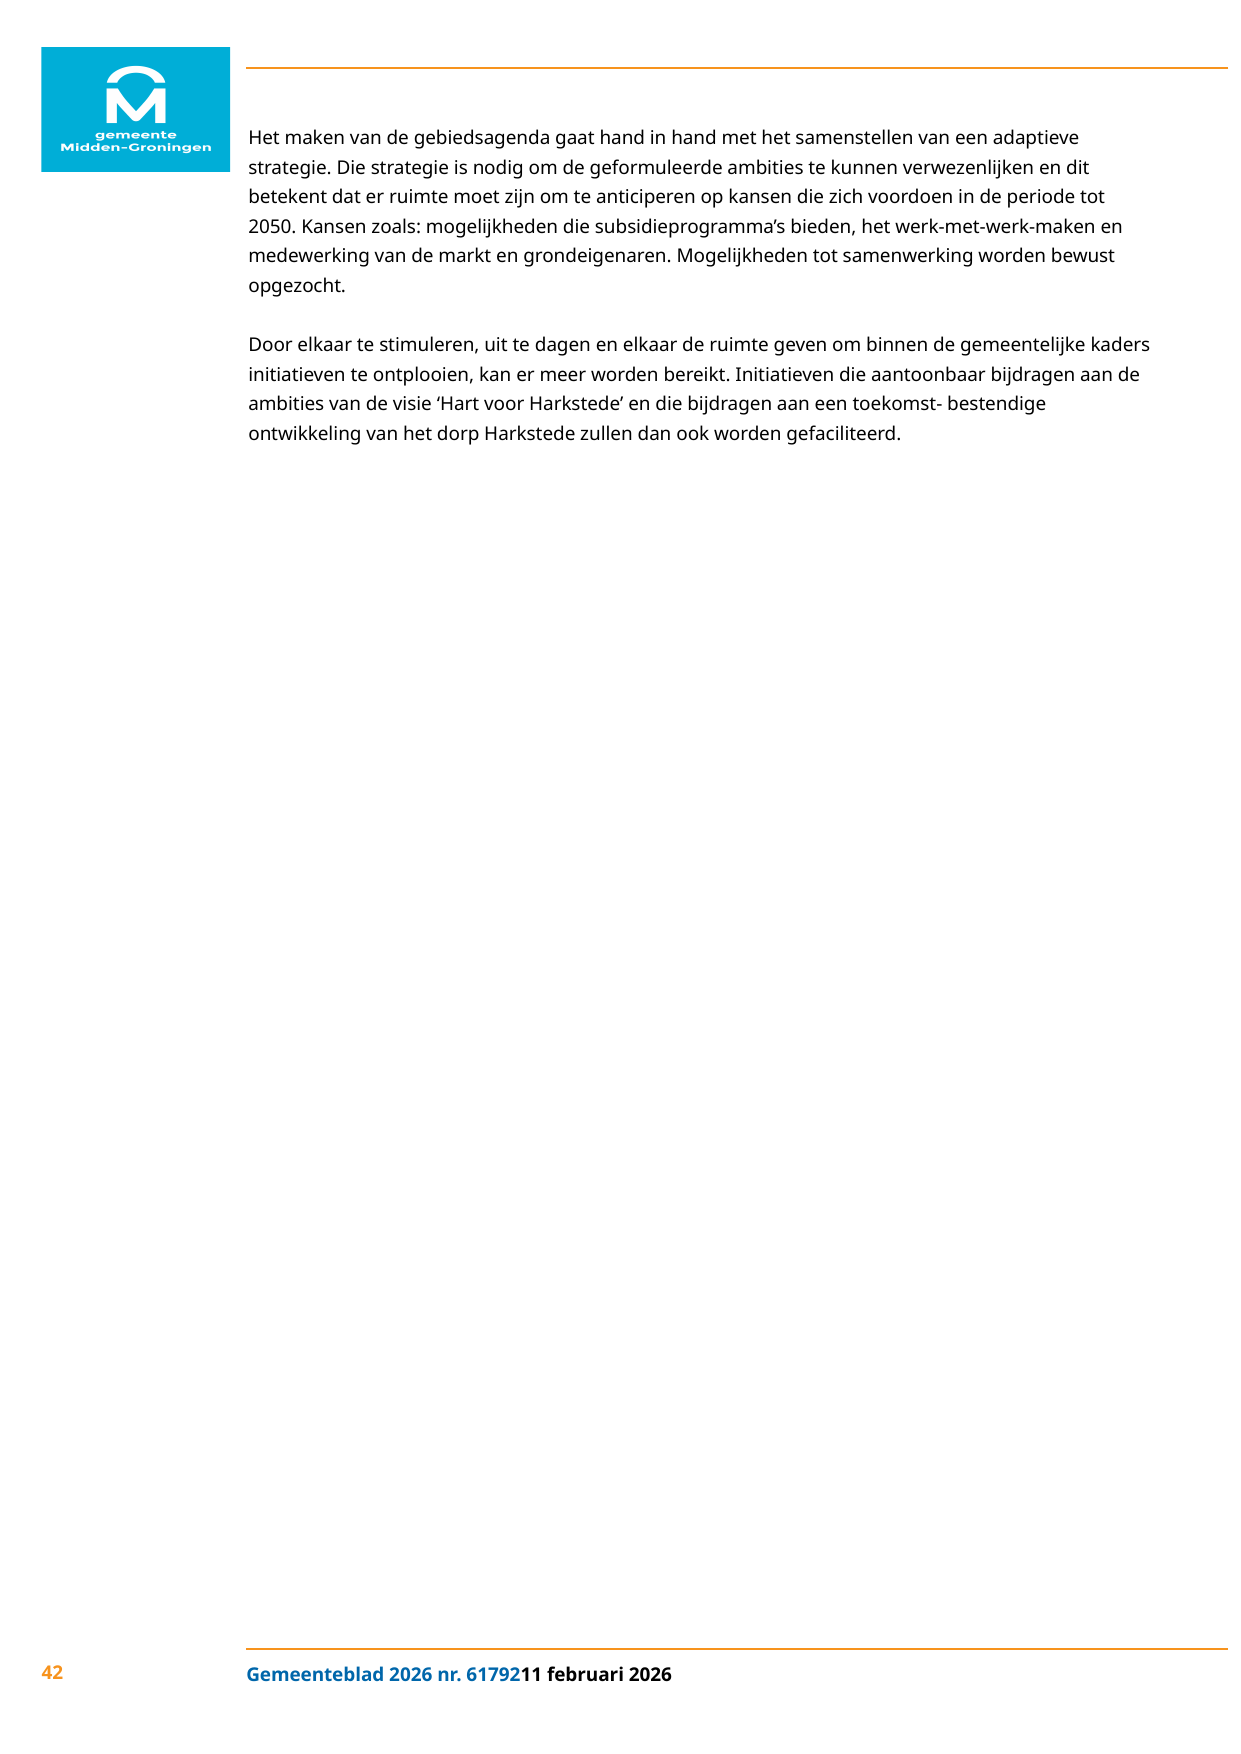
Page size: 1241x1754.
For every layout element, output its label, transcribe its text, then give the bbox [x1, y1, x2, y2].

text Door elkaar te stimuleren, uit te dagen en elkaar de ruimte geven om binnen de gemeentelijke kaders initiatieven te ontplooien, kan er meer worden bereikt. Initiatieven die aantoonbaar bijdragen aan de ambities van de visie ‘Hart voor Harkstede’ en die bijdragen aan een toekomst- bestendige ontwikkeling van het dorp Harkstede zullen dan ook worden gefaciliteerd. [248, 331, 1152, 446]
picture [184, 146, 190, 153]
picture [108, 66, 164, 82]
text Het maken van de gebiedsagenda gaat hand in hand met het samenstellen van een adaptieve strategie. Die strategie is nodig om de geformuleerde ambities te kunnen verwezenlijken en dit betekent dat er ruimte moet zijn om te anticiperen op kansen die zich voordoen in de periode tot 2050. Kansen zoals: mogelijkheden die subsidieprogramma’s bieden, het werk-met-werk-maken en medewerking van de markt en grondeigenaren. Mogelijkheden tot samenwerking worden bewust opgezocht. [248, 124, 1152, 298]
picture [107, 89, 165, 122]
